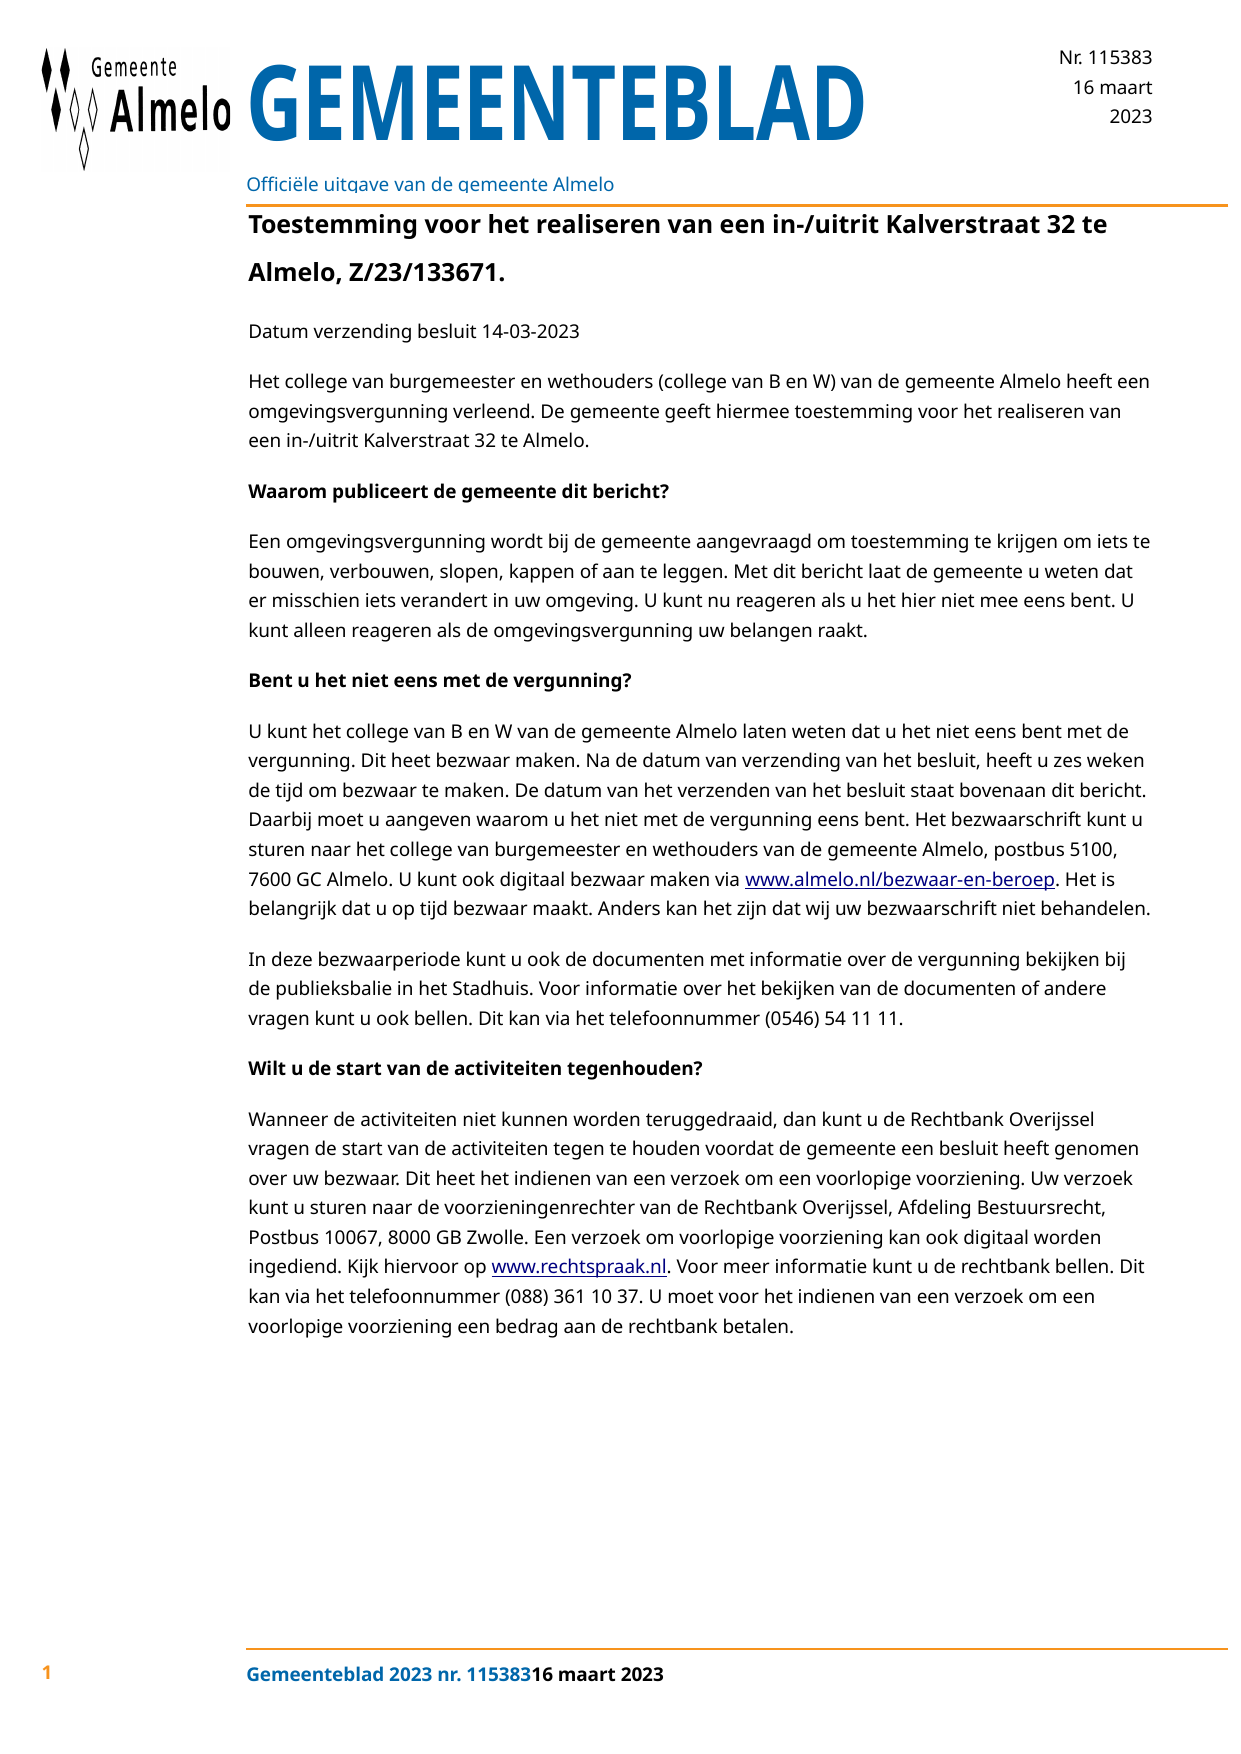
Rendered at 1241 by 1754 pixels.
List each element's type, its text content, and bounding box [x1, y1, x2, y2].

text In deze bezwaarperiode kunt u ook de documenten met informatie over de vergunning bekijken bij de publieksbalie in het Stadhuis. Voor informatie over het bekijken van de documenten of andere vragen kunt u ook bellen. Dit kan via het telefoonnummer (0546) 54 11 11. [248, 946, 1152, 1031]
text Wanneer de activiteiten niet kunnen worden teruggedraaid, dan kunt u de Rechtbank Overijssel vragen de start van de activiteiten tegen te houden voordat de gemeente een besluit heeft genomen over uw bezwaar. Dit heet het indienen van een verzoek om een voorlopige voorziening. Uw verzoek kunt u sturen naar de voorzieningenrechter van de Rechtbank Overijssel, Afdeling Bestuursrecht, Postbus 10067, 8000 GB Zwolle. Een verzoek om voorlopige voorziening kan ook digitaal worden ingediend. Kijk hiervoor op www.rechtspraak.nl. Voor meer informatie kunt u de rechtbank bellen. Dit kan via het telefoonnummer (088) 361 10 37. U moet voor het indienen van een verzoek om een voorlopige voorziening een bedrag aan de rechtbank betalen. [248, 1106, 1152, 1339]
picture [41, 47, 231, 172]
text Bent u het niet eens met de vergunning? [248, 667, 1152, 693]
text Datum verzending besluit 14-03-2023 [248, 318, 1152, 344]
text Wilt u de start van de activiteiten tegenhouden? [248, 1055, 1152, 1081]
text Toestemming voor het realiseren van een in-/uitrit Kalverstraat 32 te Almelo, Z/23/133671. [248, 207, 1152, 288]
text Het college van burgemeester en wethouders (college van B en W) van de gemeente Almelo heeft een omgevingsvergunning verleend. De gemeente geeft hiermee toestemming voor het realiseren van een in-/uitrit Kalverstraat 32 te Almelo. [248, 368, 1152, 453]
text Een omgevingsvergunning wordt bij de gemeente aangevraagd om toestemming te krijgen om iets te bouwen, verbouwen, slopen, kappen of aan te leggen. Met dit bericht laat de gemeente u weten dat er misschien iets verandert in uw omgeving. U kunt nu reageren als u het hier niet mee eens bent. U kunt alleen reageren als de omgevingsvergunning uw belangen raakt. [248, 528, 1152, 643]
text U kunt het college van B en W van de gemeente Almelo laten weten dat u het niet eens bent met de vergunning. Dit heet bezwaar maken. Na de datum van verzending van het besluit, heeft u zes weken de tijd om bezwaar te maken. De datum van het verzenden van het besluit staat bovenaan dit bericht. Daarbij moet u aangeven waarom u het niet met de vergunning eens bent. Het bezwaarschrift kunt u sturen naar het college van burgemeester en wethouders van de gemeente Almelo, postbus 5100, 7600 GC Almelo. U kunt ook digitaal bezwaar maken via www.almelo.nl/bezwaar-en-beroep. Het is belangrijk dat u op tijd bezwaar maakt. Anders kan het zijn dat wij uw bezwaarschrift niet behandelen. [248, 718, 1152, 921]
text Waarom publiceert de gemeente dit bericht? [248, 478, 1152, 504]
